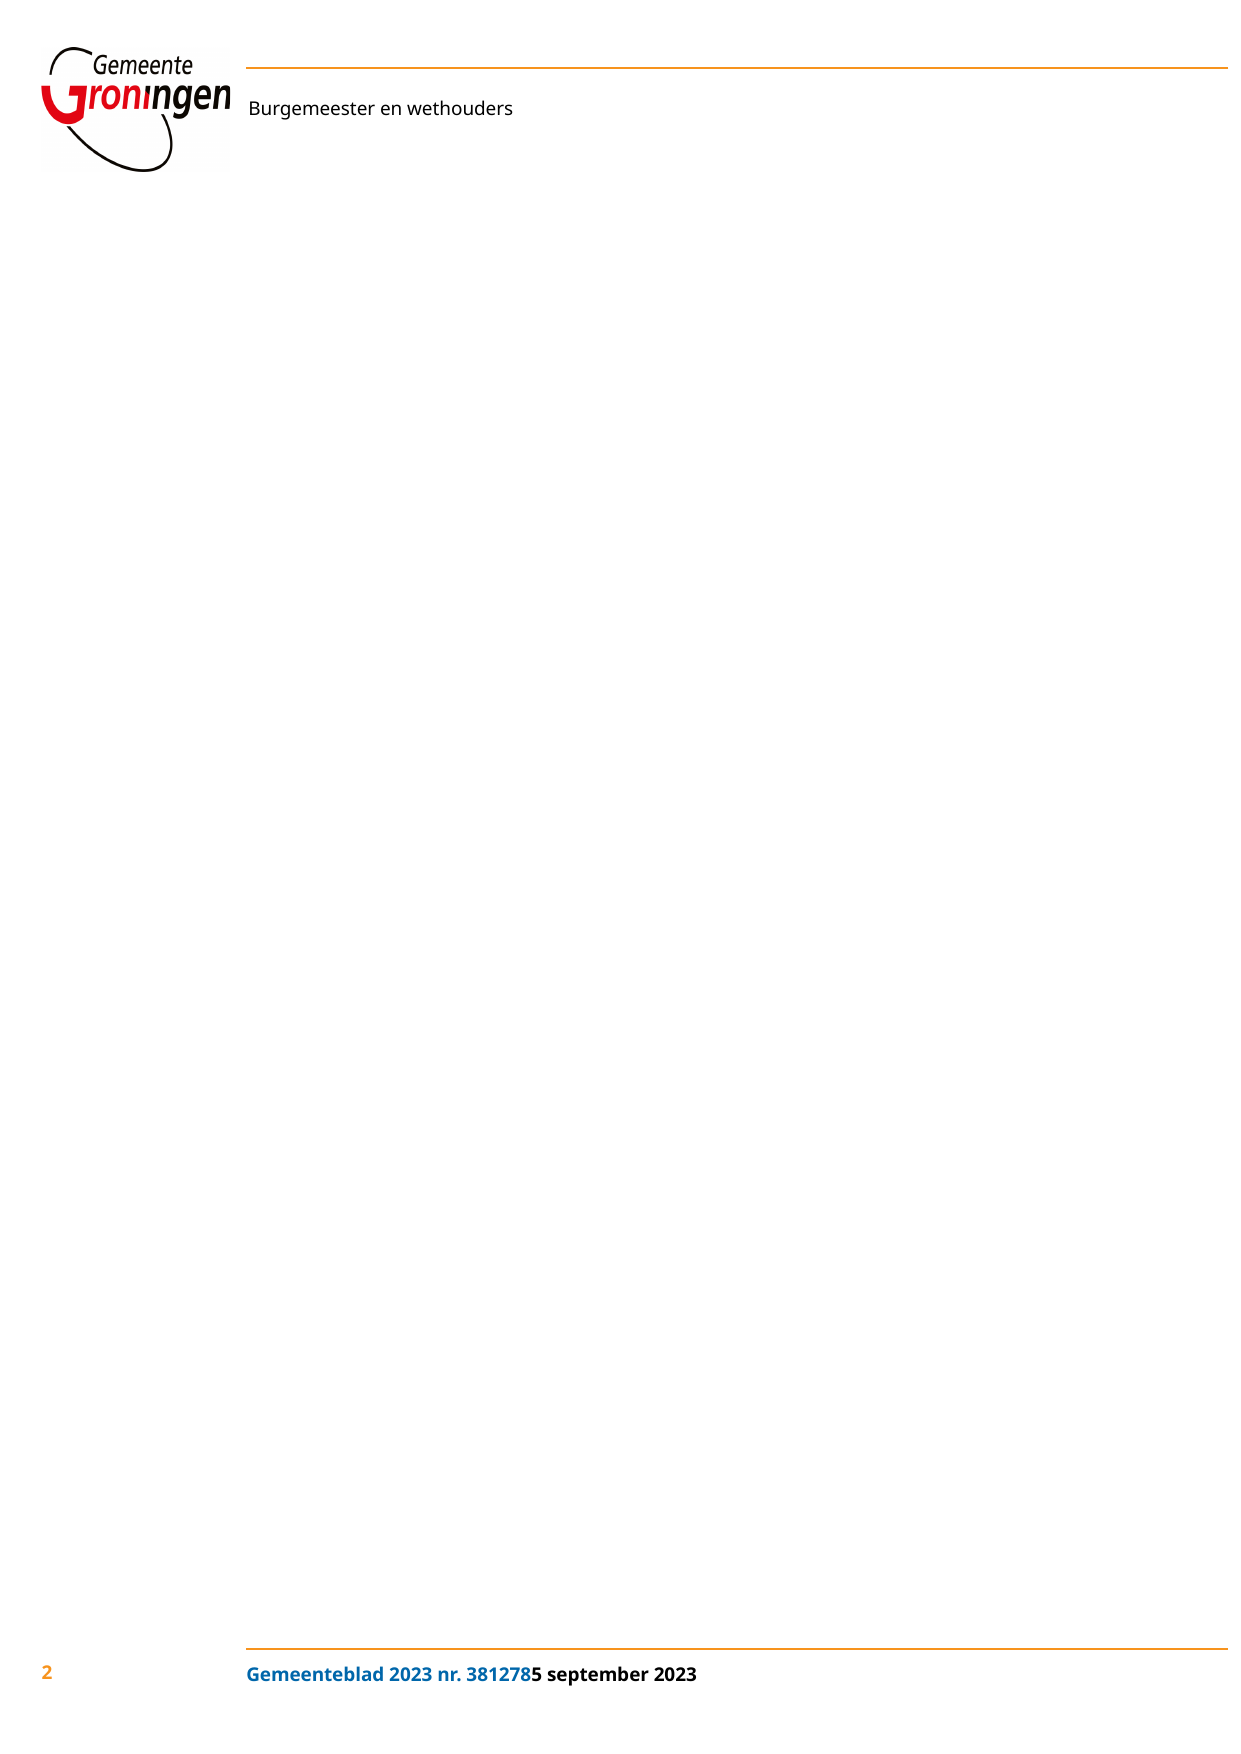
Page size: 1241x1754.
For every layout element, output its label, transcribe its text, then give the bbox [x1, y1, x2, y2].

text Burgemeester en wethouders [248, 95, 1152, 121]
picture [41, 47, 231, 172]
